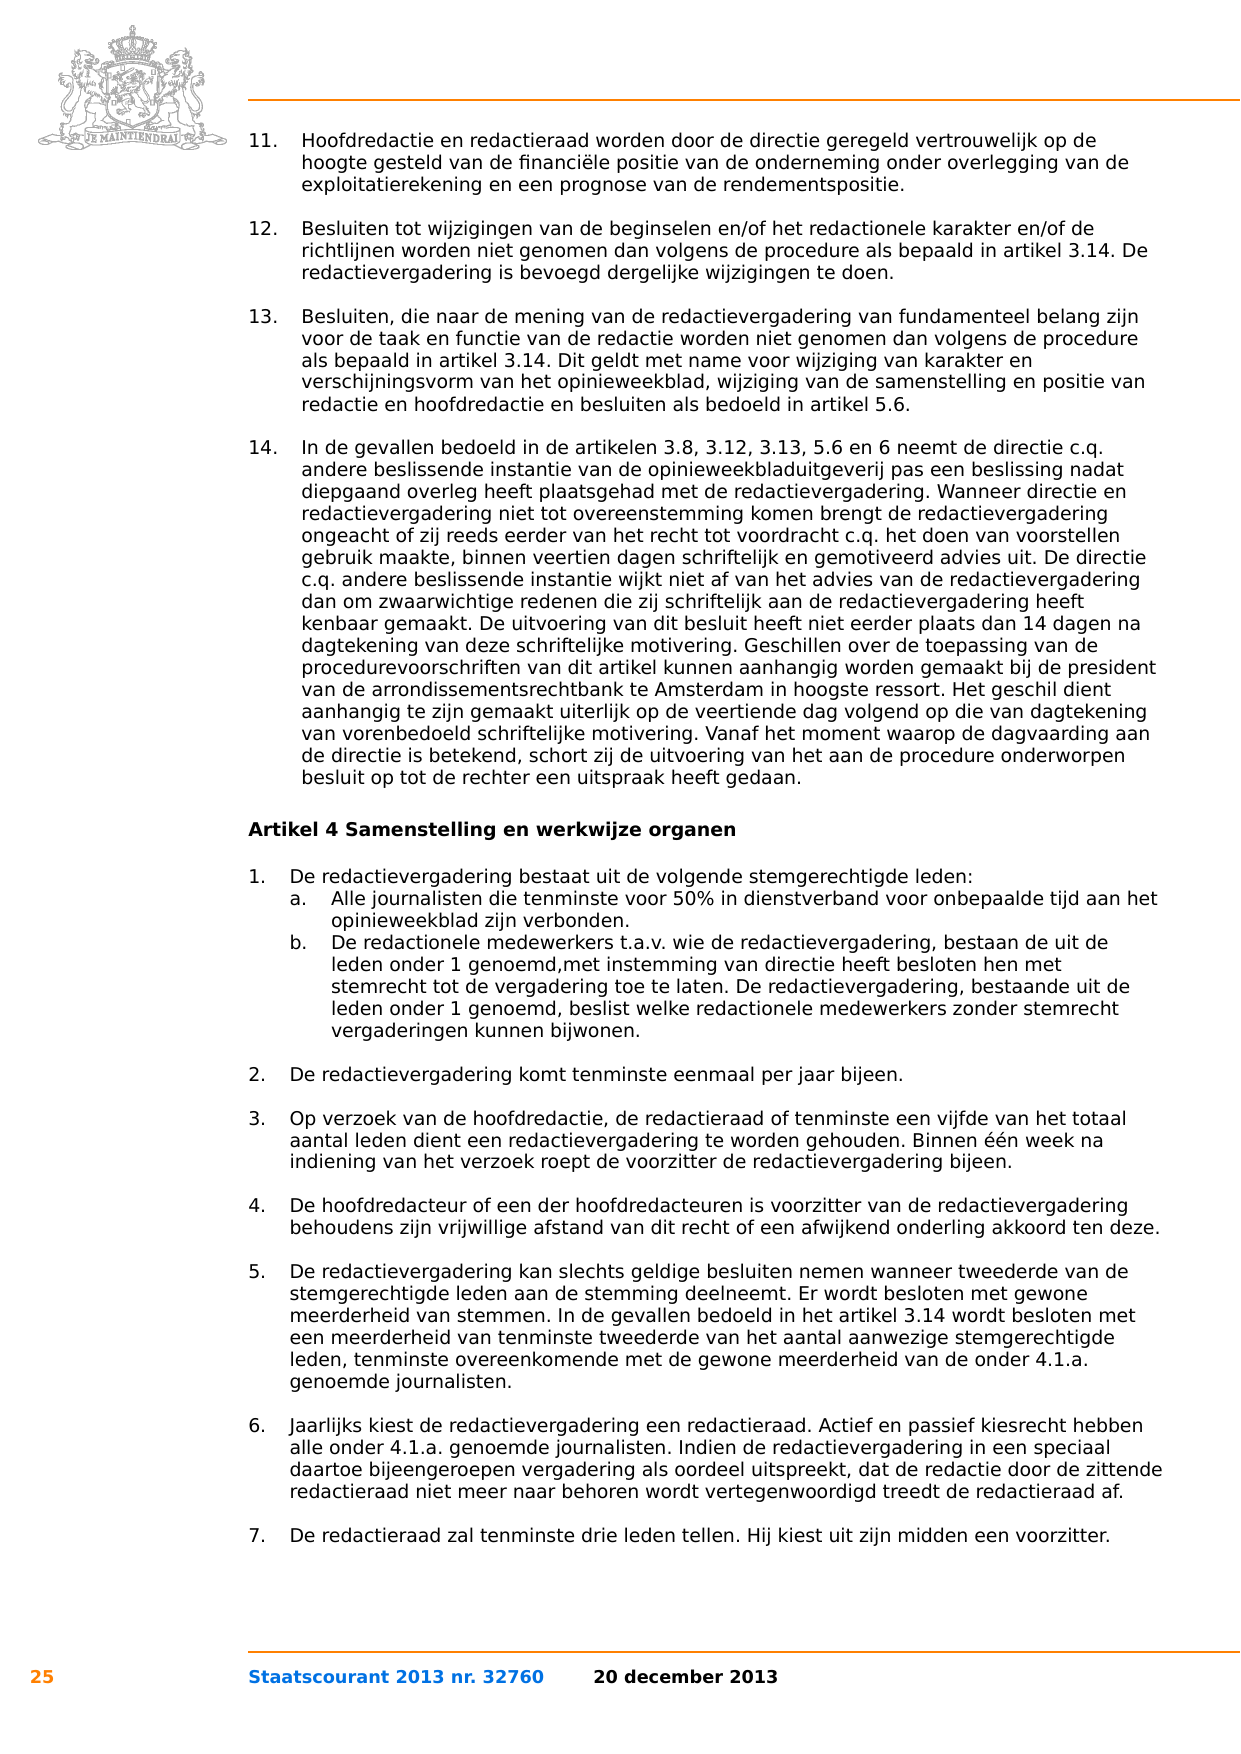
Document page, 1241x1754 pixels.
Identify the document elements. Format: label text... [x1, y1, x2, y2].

text 12. Besluiten tot wijzigingen van de beginselen en/of het redactionele karakter en/of de richtlijnen worden niet genomen dan volgens de procedure als bepaald in artikel 3.14. De redactievergadering is bevoegd dergelijke wijzigingen te doen. [248, 218, 1163, 284]
text a. Alle journalisten die tenminste voor 50% in dienstverband voor onbepaalde tijd aan het opinieweekblad zijn verbonden. [289, 888, 1163, 932]
text 7. De redactieraad zal tenminste drie leden tellen. Hij kiest uit zijn midden een voorzitter. [248, 1525, 1163, 1547]
text 5. De redactievergadering kan slechts geldige besluiten nemen wanneer tweederde van de stemgerechtigde leden aan de stemming deelneemt. Er wordt besloten met gewone meerderheid van stemmen. In de gevallen bedoeld in het artikel 3.14 wordt besloten met een meerderheid van tenminste tweederde van het aantal aanwezige stemgerechtigde leden, tenminste overeenkomende met de gewone meerderheid van de onder 4.1.a. genoemde journalisten. [248, 1261, 1163, 1393]
text 6. Jaarlijks kiest de redactievergadering een redactieraad. Actief en passief kiesrecht hebben alle onder 4.1.a. genoemde journalisten. Indien de redactievergadering in een speciaal daartoe bijeengeroepen vergadering als oordeel uitspreekt, dat de redactie door de zittende redactieraad niet meer naar behoren wordt vertegenwoordigd treedt de redactieraad af. [248, 1415, 1163, 1503]
picture [38, 25, 227, 150]
text 11. Hoofdredactie en redactieraad worden door de directie geregeld vertrouwelijk op de hoogte gesteld van de financiële positie van de onderneming onder overlegging van de exploitatierekening en een prognose van de rendementspositie. [248, 130, 1163, 196]
text b. De redactionele medewerkers t.a.v. wie de redactievergadering, bestaan de uit de leden onder 1 genoemd,met instemming van directie heeft besloten hen met stemrecht tot de vergadering toe te laten. De redactievergadering, bestaande uit de leden onder 1 genoemd, beslist welke redactionele medewerkers zonder stemrecht vergaderingen kunnen bijwonen. [289, 932, 1163, 1042]
text 1. De redactievergadering bestaat uit de volgende stemgerechtigde leden: [248, 866, 1163, 888]
text 3. Op verzoek van de hoofdredactie, de redactieraad of tenminste een vijfde van het totaal aantal leden dient een redactievergadering te worden gehouden. Binnen één week na indiening van het verzoek roept de voorzitter de redactievergadering bijeen. [248, 1107, 1163, 1173]
text 14. In de gevallen bedoeld in de artikelen 3.8, 3.12, 3.13, 5.6 en 6 neemt de directie c.q. andere beslissende instantie van de opinieweekbladuitgeverij pas een beslissing nadat diepgaand overleg heeft plaatsgehad met de redactievergadering. Wanneer directie en redactievergadering niet tot overeenstemming komen brengt de redactievergadering ongeacht of zij reeds eerder van het recht tot voordracht c.q. het doen van voorstellen gebruik maakte, binnen veertien dagen schriftelijk en gemotiveerd advies uit. De directie c.q. andere beslissende instantie wijkt niet af van het advies van de redactievergadering dan om zwaarwichtige redenen die zij schriftelijk aan de redactievergadering heeft kenbaar gemaakt. De uitvoering van dit besluit heeft niet eerder plaats dan 14 dagen na dagtekening van deze schriftelijke motivering. Geschillen over de toepassing van de procedurevoorschriften van dit artikel kunnen aanhangig worden gemaakt bij de president van de arrondissementsrechtbank te Amsterdam in hoogste ressort. Het geschil dient aanhangig te zijn gemaakt uiterlijk op de veertiende dag volgend op die van dagtekening van vorenbedoeld schriftelijke motivering. Vanaf het moment waarop de dagvaarding aan de directie is betekend, schort zij de uitvoering van het aan de procedure onderworpen besluit op tot de rechter een uitspraak heeft gedaan. [248, 437, 1163, 789]
text 2. De redactievergadering komt tenminste eenmaal per jaar bijeen. [248, 1064, 1163, 1086]
text 4. De hoofdredacteur of een der hoofdredacteuren is voorzitter van de redactievergadering behoudens zijn vrijwillige afstand van dit recht of een afwijkend onderling akkoord ten deze. [248, 1195, 1163, 1239]
text 13. Besluiten, die naar de mening van de redactievergadering van fundamenteel belang zijn voor de taak en functie van de redactie worden niet genomen dan volgens de procedure als bepaald in artikel 3.14. Dit geldt met name voor wijziging van karakter en verschijningsvorm van het opinieweekblad, wijziging van de samenstelling en positie van redactie en hoofdredactie en besluiten als bedoeld in artikel 5.6. [248, 306, 1163, 415]
subtitle Artikel 4 Samenstelling en werkwijze organen [248, 819, 1163, 841]
